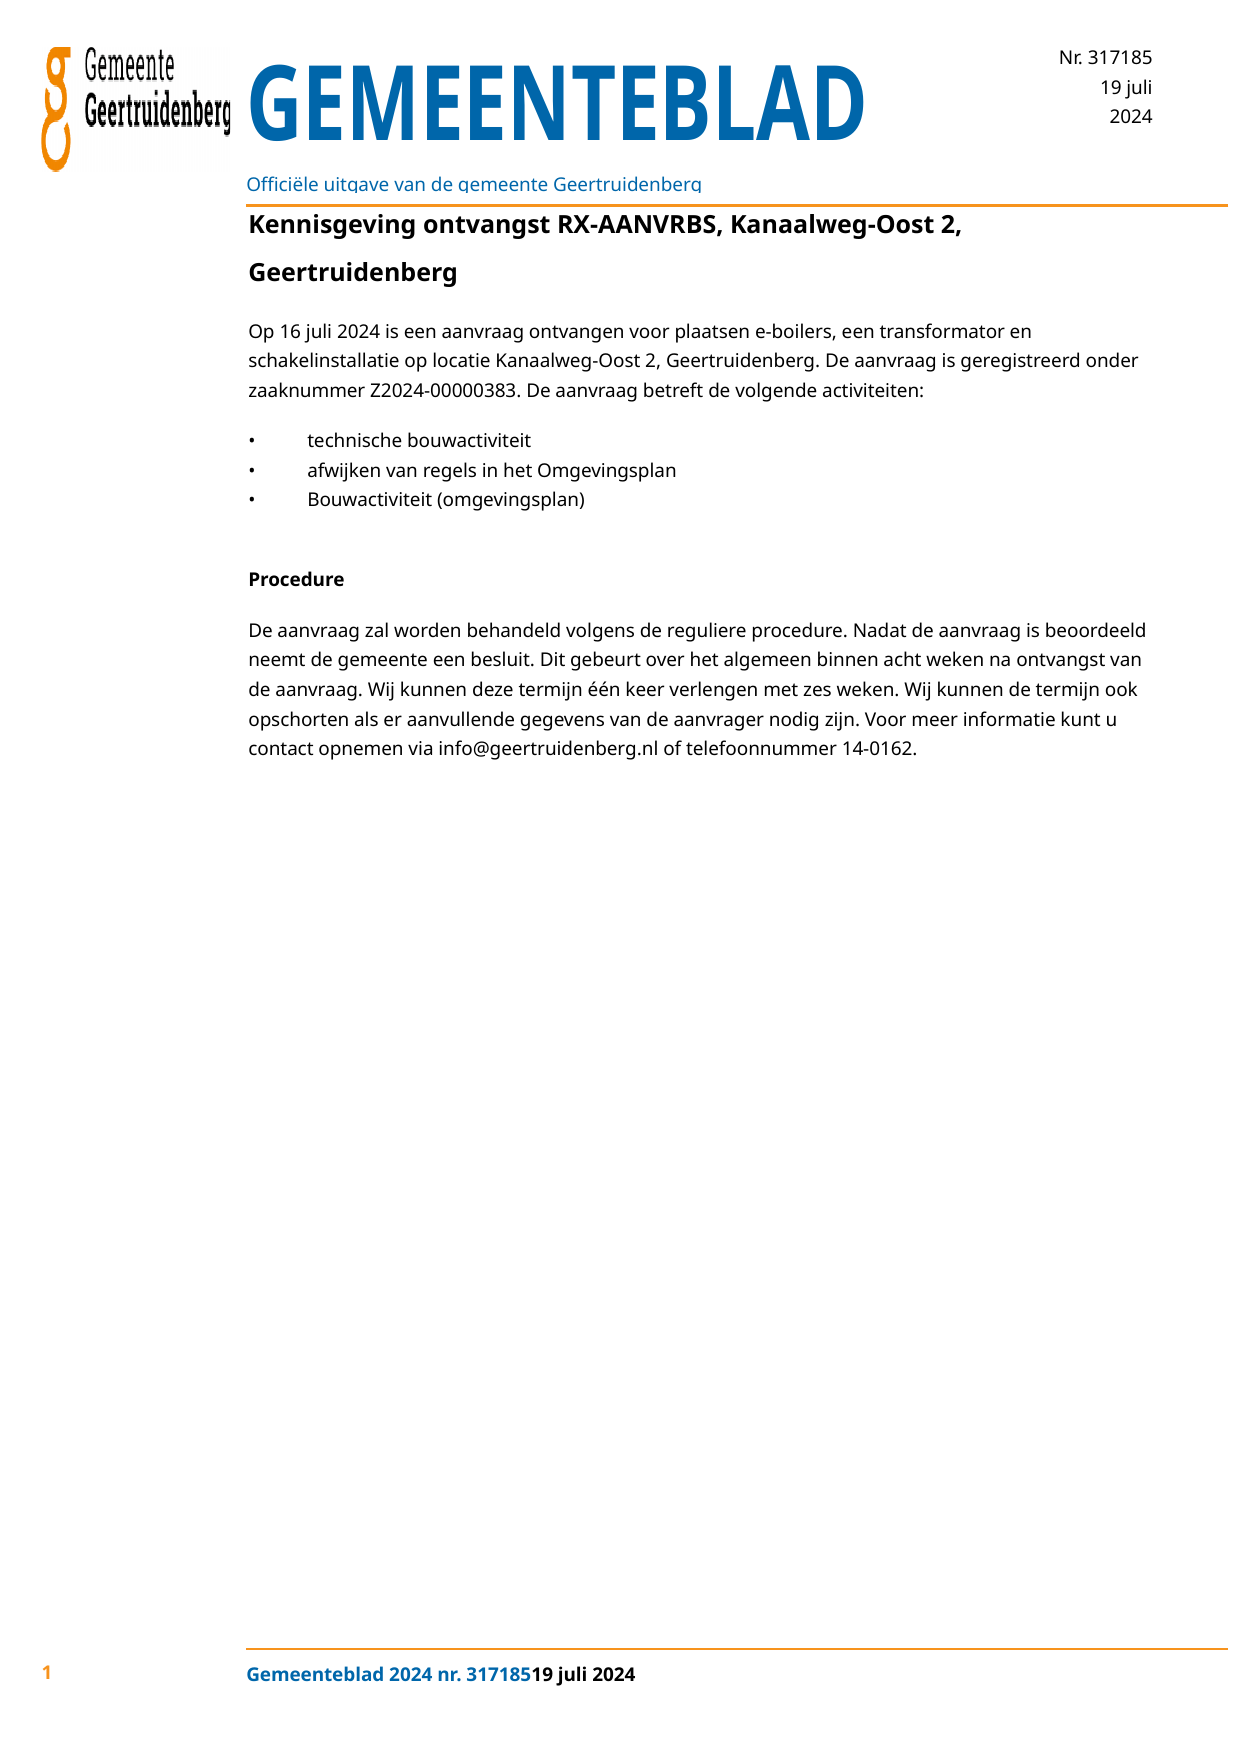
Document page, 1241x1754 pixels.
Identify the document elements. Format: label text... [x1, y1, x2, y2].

text De aanvraag zal worden behandeld volgens de reguliere procedure. Nadat de aanvraag is beoordeeld neemt de gemeente een besluit. Dit gebeurt over het algemeen binnen acht weken na ontvangst van de aanvraag. Wij kunnen deze termijn één keer verlengen met zes weken. Wij kunnen de termijn ook opschorten als er aanvullende gegevens van de aanvrager nodig zijn. Voor meer informatie kunt u contact opnemen via info@geertruidenberg.nl of telefoonnummer 14-0162. [248, 617, 1152, 761]
text Op 16 juli 2024 is een aanvraag ontvangen voor plaatsen e-boilers, een transformator en schakelinstallatie op locatie Kanaalweg-Oost 2, Geertruidenberg. De aanvraag is geregistreerd onder zaaknummer Z2024-00000383. De aanvraag betreft de volgende activiteiten: [248, 318, 1152, 403]
text Kennisgeving ontvangst RX-AANVRBS, Kanaalweg-Oost 2, Geertruidenberg [248, 207, 1152, 288]
picture [41, 47, 231, 172]
list afwijken van regels in het Omgevingsplan [248, 457, 1152, 483]
list Bouwactiviteit (omgevingsplan) [248, 487, 1152, 512]
list technische bouwactiviteit [248, 427, 1152, 453]
text Procedure [248, 567, 1152, 592]
